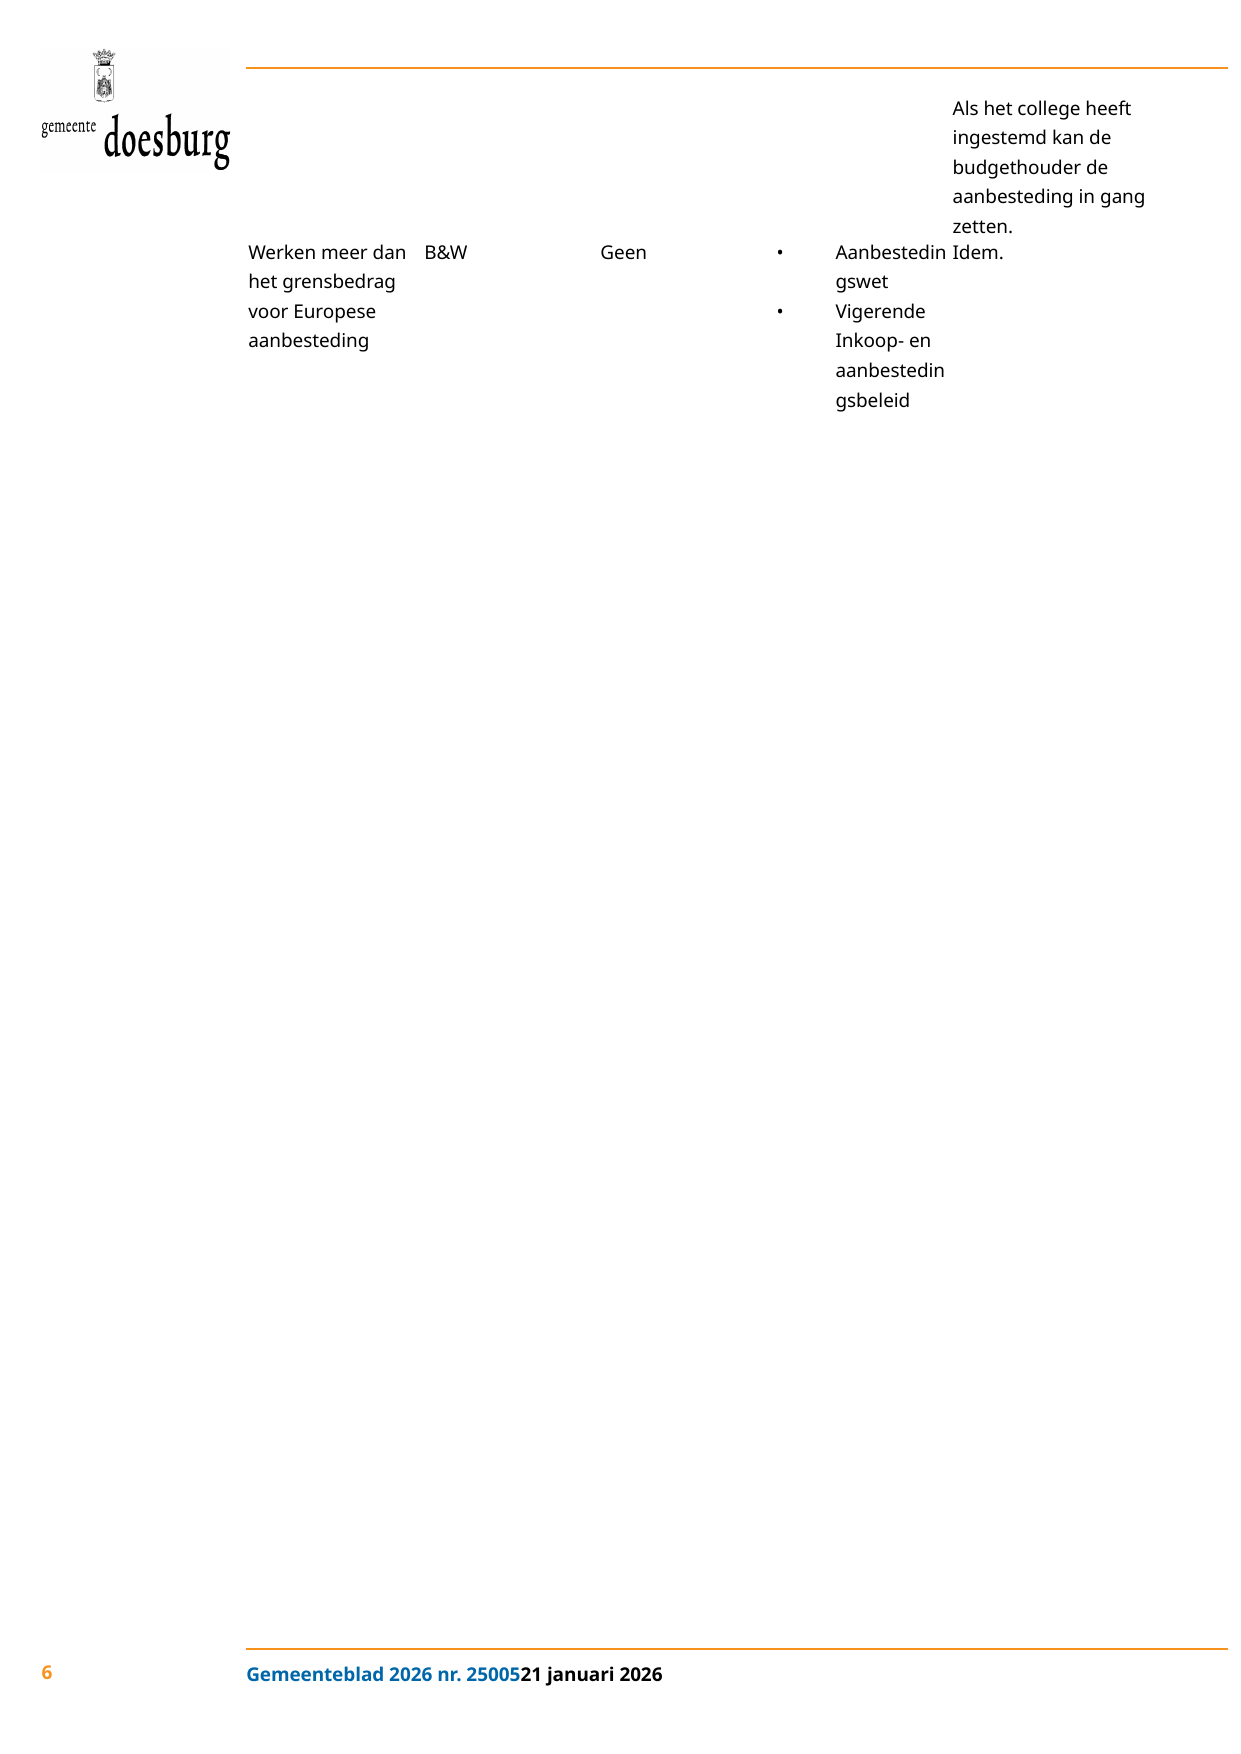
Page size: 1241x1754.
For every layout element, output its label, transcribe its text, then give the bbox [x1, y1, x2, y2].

table_cell Werken meer dan het grensbedrag voor Europese aanbesteding [248, 239, 424, 412]
table_cell [248, 95, 424, 239]
table_cell B&W [424, 239, 600, 412]
table_cell [776, 95, 952, 239]
picture [41, 47, 231, 172]
table_cell Als het college heeft ingestemd kan de budgethouder de aanbesteding in gang zetten. [953, 95, 1152, 239]
table_cell Aanbestedingswet Vigerende Inkoop- en aanbestedingsbeleid [776, 239, 952, 412]
table_cell Idem. [953, 239, 1152, 412]
table_cell [424, 95, 600, 239]
table_cell Geen [600, 239, 776, 412]
table_cell [600, 95, 776, 239]
